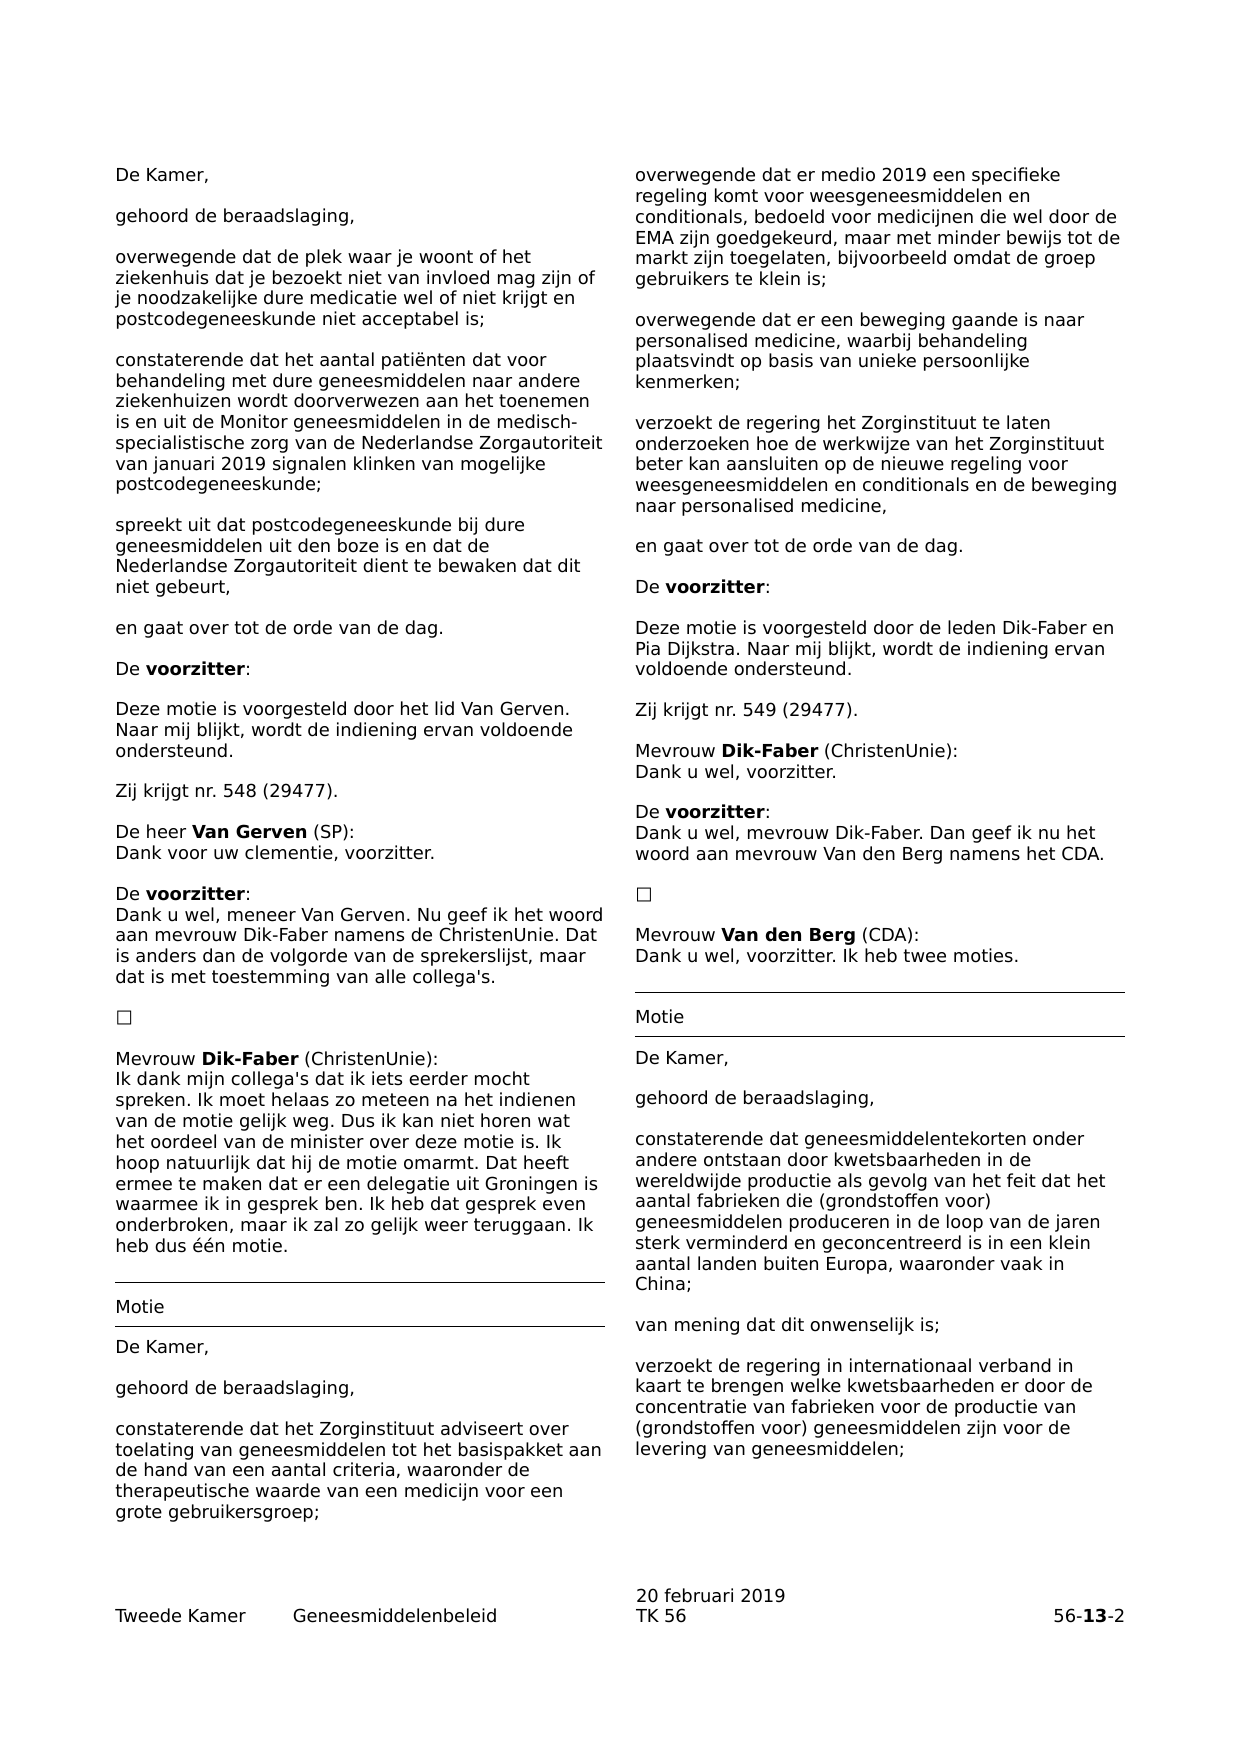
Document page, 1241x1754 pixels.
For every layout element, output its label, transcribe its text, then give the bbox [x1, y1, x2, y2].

text gehoord de beraadslaging, [115, 206, 605, 227]
text Deze motie is voorgesteld door de leden Dik-Faber en Pia Dijkstra. Naar mij blijkt, wordt de indiening ervan voldoende ondersteund. [635, 618, 1125, 680]
text Mevrouw Dik-Faber (ChristenUnie): [635, 741, 1125, 761]
text ⬜ [115, 1008, 605, 1028]
text De voorzitter: [635, 577, 1125, 598]
text constaterende dat het aantal patiënten dat voor behandeling met dure geneesmiddelen naar andere ziekenhuizen wordt doorverwezen aan het toenemen is en uit de Monitor geneesmiddelen in de medisch-specialistische zorg van de Nederlandse Zorgautoriteit van januari 2019 signalen klinken van mogelijke postcodegeneeskunde; [115, 350, 605, 495]
text Zij krijgt nr. 548 (29477). [115, 781, 605, 802]
text verzoekt de regering het Zorginstituut te laten onderzoeken hoe de werkwijze van het Zorginstituut beter kan aansluiten op de nieuwe regeling voor weesgeneesmiddelen en conditionals en de beweging naar personalised medicine, [635, 413, 1125, 516]
text van mening dat dit onwenselijk is; [635, 1315, 1125, 1336]
text De voorzitter: [115, 884, 605, 904]
text Dank u wel, meneer Van Gerven. Nu geef ik het woord aan mevrouw Dik-Faber namens de ChristenUnie. Dat is anders dan de volgorde van de sprekerslijst, maar dat is met toestemming van alle collega's. [115, 904, 605, 988]
text De Kamer, [635, 1047, 1125, 1068]
text ⬜ [635, 884, 1125, 905]
text Dank voor uw clementie, voorzitter. [115, 843, 605, 864]
text overwegende dat de plek waar je woont of het ziekenhuis dat je bezoekt niet van invloed mag zijn of je noodzakelijke dure medicatie wel of niet krijgt en postcodegeneeskunde niet acceptabel is; [115, 247, 605, 330]
text Motie [115, 1297, 605, 1317]
text verzoekt de regering in internationaal verband in kaart te brengen welke kwetsbaarheden er door de concentratie van fabrieken voor de productie van (grondstoffen voor) geneesmiddelen zijn voor de levering van geneesmiddelen; [635, 1356, 1125, 1459]
text spreekt uit dat postcodegeneeskunde bij dure geneesmiddelen uit den boze is en dat de Nederlandse Zorgautoriteit dient te bewaken dat dit niet gebeurt, [115, 515, 605, 598]
text Motie [635, 1007, 1125, 1027]
text Ik dank mijn collega's dat ik iets eerder mocht spreken. Ik moet helaas zo meteen na het indienen van de motie gelijk weg. Dus ik kan niet horen wat het oordeel van de minister over deze motie is. Ik hoop natuurlijk dat hij de motie omarmt. Dat heeft ermee te maken dat er een delegatie uit Groningen is waarmee ik in gesprek ben. Ik heb dat gesprek even onderbroken, maar ik zal zo gelijk weer teruggaan. Ik heb dus één motie. [115, 1069, 605, 1257]
text constaterende dat geneesmiddelentekorten onder andere ontstaan door kwetsbaarheden in de wereldwijde productie als gevolg van het feit dat het aantal fabrieken die (grondstoffen voor) geneesmiddelen produceren in de loop van de jaren sterk verminderd en geconcentreerd is in een klein aantal landen buiten Europa, waaronder vaak in China; [635, 1129, 1125, 1295]
text Dank u wel, voorzitter. Ik heb twee moties. [635, 946, 1125, 967]
text Mevrouw Dik-Faber (ChristenUnie): [115, 1048, 605, 1069]
text en gaat over tot de orde van de dag. [635, 536, 1125, 557]
text Mevrouw Van den Berg (CDA): [635, 925, 1125, 946]
text Dank u wel, voorzitter. [635, 761, 1125, 782]
text Deze motie is voorgesteld door het lid Van Gerven. Naar mij blijkt, wordt de indiening ervan voldoende ondersteund. [115, 699, 605, 761]
text en gaat over tot de orde van de dag. [115, 618, 605, 638]
text overwegende dat er een beweging gaande is naar personalised medicine, waarbij behandeling plaatsvindt op basis van unieke persoonlijke kenmerken; [635, 310, 1125, 393]
text De Kamer, [115, 1337, 605, 1358]
text gehoord de beraadslaging, [635, 1088, 1125, 1109]
text De voorzitter: [115, 658, 605, 679]
text De Kamer, [115, 165, 605, 186]
text De voorzitter: [635, 802, 1125, 823]
text Zij krijgt nr. 549 (29477). [635, 700, 1125, 721]
text gehoord de beraadslaging, [115, 1378, 605, 1399]
text Dank u wel, mevrouw Dik-Faber. Dan geef ik nu het woord aan mevrouw Van den Berg namens het CDA. [635, 823, 1125, 864]
text overwegende dat er medio 2019 een specifieke regeling komt voor weesgeneesmiddelen en conditionals, bedoeld voor medicijnen die wel door de EMA zijn goedgekeurd, maar met minder bewijs tot de markt zijn toegelaten, bijvoorbeeld omdat de groep gebruikers te klein is; [635, 165, 1125, 290]
text De heer Van Gerven (SP): [115, 822, 605, 843]
text constaterende dat het Zorginstituut adviseert over toelating van geneesmiddelen tot het basispakket aan de hand van een aantal criteria, waaronder de therapeutische waarde van een medicijn voor een grote gebruikersgroep; [115, 1419, 605, 1522]
